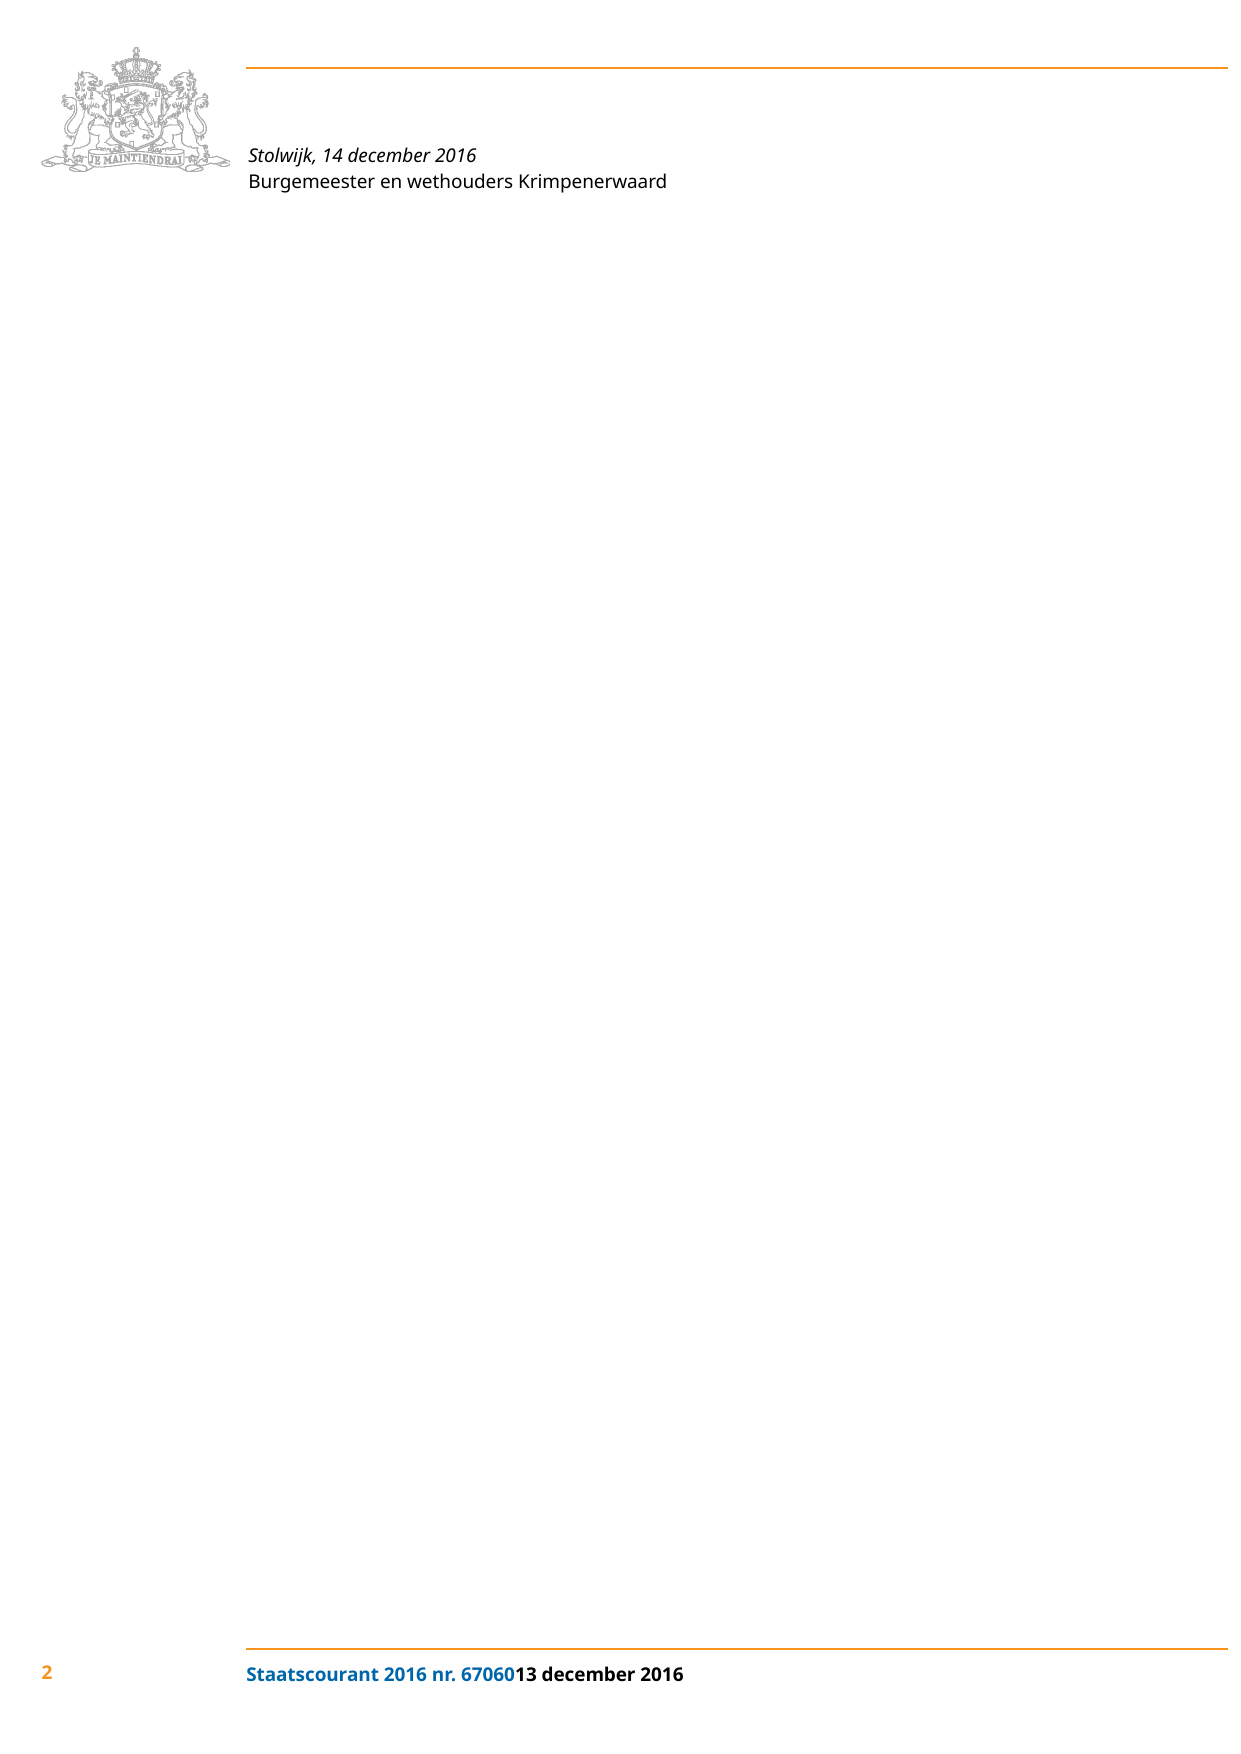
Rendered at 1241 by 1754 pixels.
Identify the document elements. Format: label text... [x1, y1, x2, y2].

text Stolwijk, 14 december 2016 [248, 143, 1152, 168]
picture [41, 47, 231, 172]
text Burgemeester en wethouders Krimpenerwaard [248, 168, 1152, 194]
